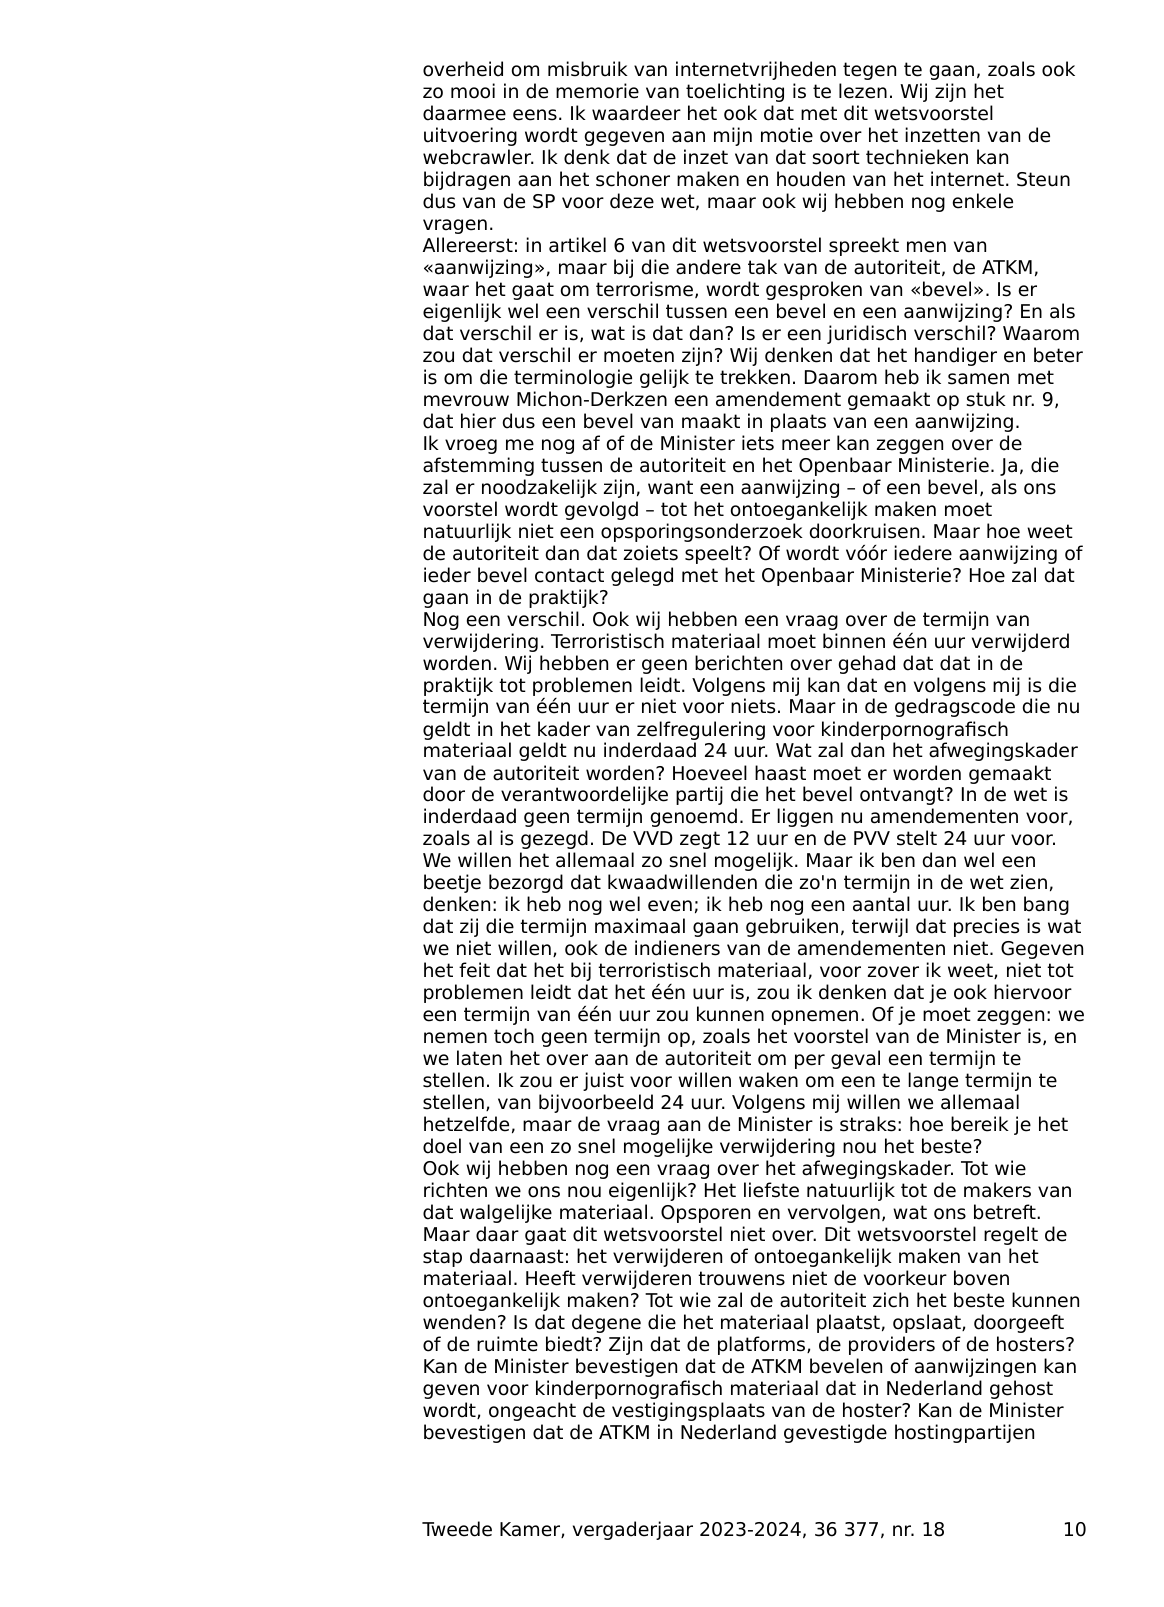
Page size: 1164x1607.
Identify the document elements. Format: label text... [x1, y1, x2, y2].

text Nog een verschil. Ook wij hebben een vraag over de termijn van verwijdering. Terroristisch materiaal moet binnen één uur verwijderd worden. Wij hebben er geen berichten over gehad dat dat in de praktijk tot problemen leidt. Volgens mij kan dat en volgens mij is die termijn van één uur er niet voor niets. Maar in de gedragscode die nu geldt in het kader van zelfregulering voor kinderpornografisch materiaal geldt nu inderdaad 24 uur. Wat zal dan het afwegingskader van de autoriteit worden? Hoeveel haast moet er worden gemaakt door de verantwoordelijke partij die het bevel ontvangt? In de wet is inderdaad geen termijn genoemd. Er liggen nu amendementen voor, zoals al is gezegd. De VVD zegt 12 uur en de PVV stelt 24 uur voor. We willen het allemaal zo snel mogelijk. Maar ik ben dan wel een beetje bezorgd dat kwaadwillenden die zo'n termijn in de wet zien, denken: ik heb nog wel even; ik heb nog een aantal uur. Ik ben bang dat zij die termijn maximaal gaan gebruiken, terwijl dat precies is wat we niet willen, ook de indieners van de amendementen niet. Gegeven het feit dat het bij terroristisch materiaal, voor zover ik weet, niet tot problemen leidt dat het één uur is, zou ik denken dat je ook hiervoor een termijn van één uur zou kunnen opnemen. Of je moet zeggen: we nemen toch geen termijn op, zoals het voorstel van de Minister is, en we laten het over aan de autoriteit om per geval een termijn te stellen. Ik zou er juist voor willen waken om een te lange termijn te stellen, van bijvoorbeeld 24 uur. Volgens mij willen we allemaal hetzelfde, maar de vraag aan de Minister is straks: hoe bereik je het doel van een zo snel mogelijke verwijdering nou het beste? [422, 608, 1087, 1158]
text overheid om misbruik van internetvrijheden tegen te gaan, zoals ook zo mooi in de memorie van toelichting is te lezen. Wij zijn het daarmee eens. Ik waardeer het ook dat met dit wetsvoorstel uitvoering wordt gegeven aan mijn motie over het inzetten van de webcrawler. Ik denk dat de inzet van dat soort technieken kan bijdragen aan het schoner maken en houden van het internet. Steun dus van de SP voor deze wet, maar ook wij hebben nog enkele vragen. [422, 59, 1087, 235]
text Ik vroeg me nog af of de Minister iets meer kan zeggen over de afstemming tussen de autoriteit en het Openbaar Ministerie. Ja, die zal er noodzakelijk zijn, want een aanwijzing – of een bevel, als ons voorstel wordt gevolgd – tot het ontoegankelijk maken moet natuurlijk niet een opsporingsonderzoek doorkruisen. Maar hoe weet de autoriteit dan dat zoiets speelt? Of wordt vóór iedere aanwijzing of ieder bevel contact gelegd met het Openbaar Ministerie? Hoe zal dat gaan in de praktijk? [422, 433, 1087, 608]
text Ook wij hebben nog een vraag over het afwegingskader. Tot wie richten we ons nou eigenlijk? Het liefste natuurlijk tot de makers van dat walgelijke materiaal. Opsporen en vervolgen, wat ons betreft. Maar daar gaat dit wetsvoorstel niet over. Dit wetsvoorstel regelt de stap daarnaast: het verwijderen of ontoegankelijk maken van het materiaal. Heeft verwijderen trouwens niet de voorkeur boven ontoegankelijk maken? Tot wie zal de autoriteit zich het beste kunnen wenden? Is dat degene die het materiaal plaatst, opslaat, doorgeeft of de ruimte biedt? Zijn dat de platforms, de providers of de hosters? Kan de Minister bevestigen dat de ATKM bevelen of aanwijzingen kan geven voor kinderpornografisch materiaal dat in Nederland gehost wordt, ongeacht de vestigingsplaats van de hoster? Kan de Minister bevestigen dat de ATKM in Nederland gevestigde hostingpartijen [422, 1158, 1087, 1444]
text Allereerst: in artikel 6 van dit wetsvoorstel spreekt men van «aanwijzing», maar bij die andere tak van de autoriteit, de ATKM, waar het gaat om terrorisme, wordt gesproken van «bevel». Is er eigenlijk wel een verschil tussen een bevel en een aanwijzing? En als dat verschil er is, wat is dat dan? Is er een juridisch verschil? Waarom zou dat verschil er moeten zijn? Wij denken dat het handiger en beter is om die terminologie gelijk te trekken. Daarom heb ik samen met mevrouw Michon-Derkzen een amendement gemaakt op stuk nr. 9, dat hier dus een bevel van maakt in plaats van een aanwijzing. [422, 235, 1087, 433]
